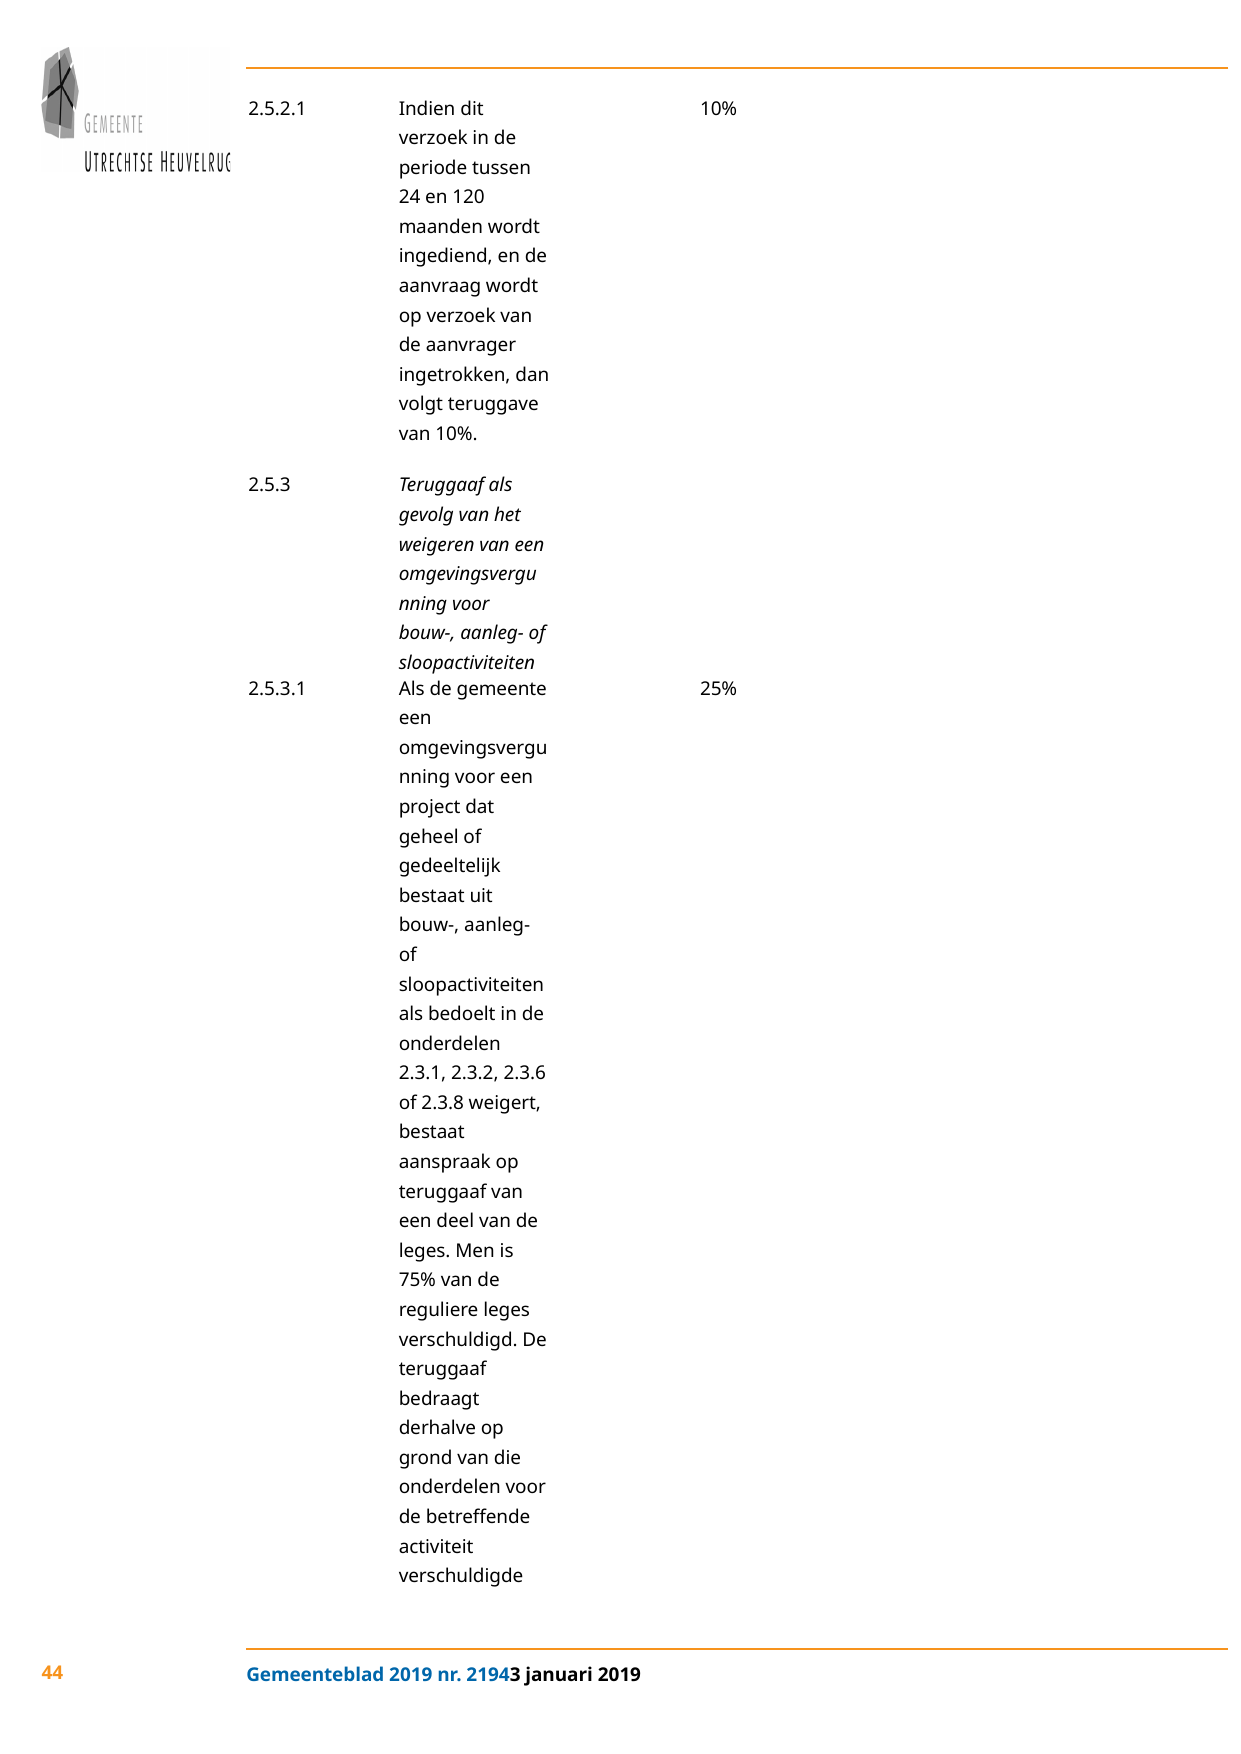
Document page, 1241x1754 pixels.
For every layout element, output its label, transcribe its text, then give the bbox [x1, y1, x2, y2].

table_cell 2.5.3.1 [248, 675, 398, 1588]
table_cell 2.5.3 [248, 472, 398, 675]
table_cell 10% [700, 95, 850, 446]
table_cell [549, 95, 700, 446]
table_cell [549, 675, 700, 1588]
table_cell [700, 472, 850, 675]
table_cell 25% [700, 675, 850, 1588]
table_cell Indien dit verzoek in de periode tussen 24 en 120 maanden wordt ingediend, en de aanvraag wordt op verzoek van de aanvrager ingetrokken, dan volgt teruggave van 10%. [399, 95, 549, 446]
table_cell [248, 446, 398, 472]
table_cell [549, 446, 700, 472]
table_cell Teruggaaf als gevolg van het weigeren van een omgevingsvergunning voor bouw-, aanleg- of sloopactiviteiten [399, 472, 549, 675]
table_cell [549, 472, 700, 675]
picture [41, 47, 231, 172]
table_cell [399, 446, 549, 472]
table_cell [700, 446, 850, 472]
table_cell Als de gemeente een omgevingsvergunning voor een project dat geheel of gedeeltelijk bestaat uit bouw-, aanleg- of sloopactiviteiten als bedoelt in de onderdelen 2.3.1, 2.3.2, 2.3.6 of 2.3.8 weigert, bestaat aanspraak op teruggaaf van een deel van de leges. Men is 75% van de reguliere leges verschuldigd. De teruggaaf bedraagt derhalve op grond van die onderdelen voor de betreffende activiteit verschuldigde [399, 675, 549, 1588]
table_cell 2.5.2.1 [248, 95, 398, 446]
